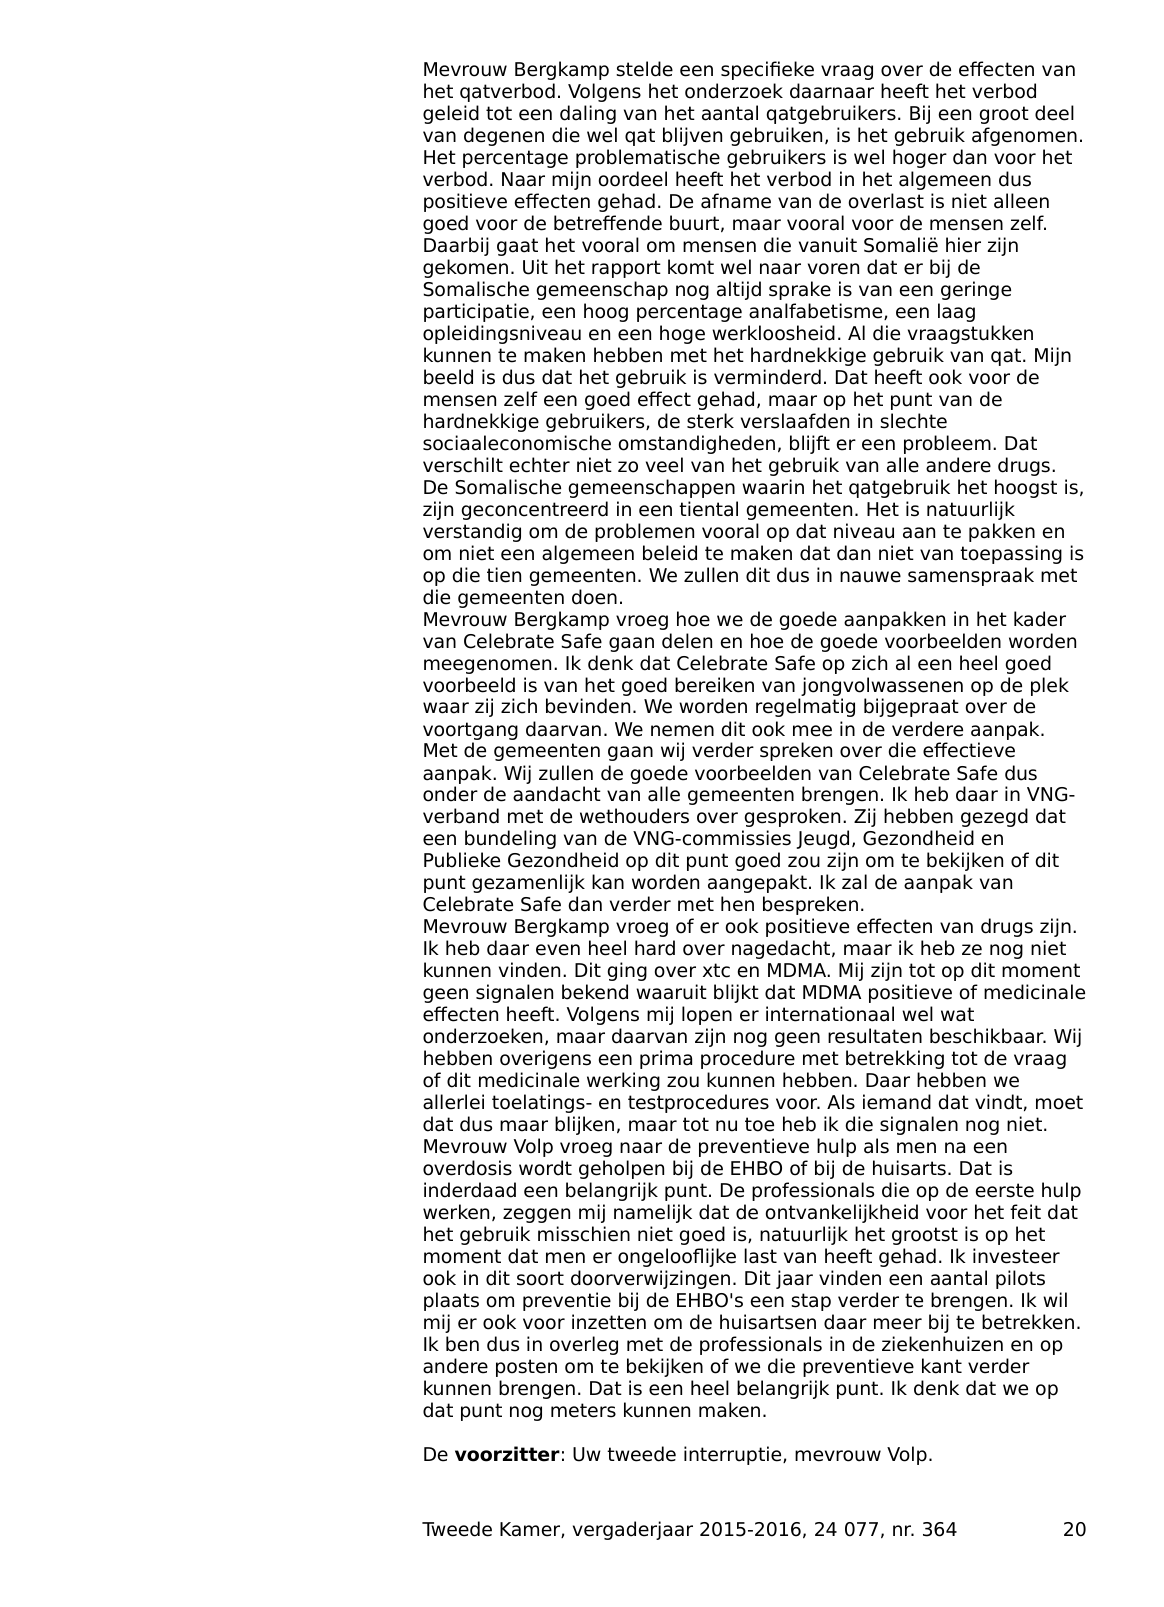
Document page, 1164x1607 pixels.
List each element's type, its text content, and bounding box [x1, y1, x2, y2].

text Mevrouw Volp vroeg naar de preventieve hulp als men na een overdosis wordt geholpen bij de EHBO of bij de huisarts. Dat is inderdaad een belangrijk punt. De professionals die op de eerste hulp werken, zeggen mij namelijk dat de ontvankelijkheid voor het feit dat het gebruik misschien niet goed is, natuurlijk het grootst is op het moment dat men er ongelooflijke last van heeft gehad. Ik investeer ook in dit soort doorverwijzingen. Dit jaar vinden een aantal pilots plaats om preventie bij de EHBO's een stap verder te brengen. Ik wil mij er ook voor inzetten om de huisartsen daar meer bij te betrekken. Ik ben dus in overleg met de professionals in de ziekenhuizen en op andere posten om te bekijken of we die preventieve kant verder kunnen brengen. Dat is een heel belangrijk punt. Ik denk dat we op dat punt nog meters kunnen maken. [422, 1136, 1087, 1422]
text De voorzitter: Uw tweede interruptie, mevrouw Volp. [422, 1444, 1087, 1466]
text Mevrouw Bergkamp vroeg of er ook positieve effecten van drugs zijn. Ik heb daar even heel hard over nagedacht, maar ik heb ze nog niet kunnen vinden. Dit ging over xtc en MDMA. Mij zijn tot op dit moment geen signalen bekend waaruit blijkt dat MDMA positieve of medicinale effecten heeft. Volgens mij lopen er internationaal wel wat onderzoeken, maar daarvan zijn nog geen resultaten beschikbaar. Wij hebben overigens een prima procedure met betrekking tot de vraag of dit medicinale werking zou kunnen hebben. Daar hebben we allerlei toelatings- en testprocedures voor. Als iemand dat vindt, moet dat dus maar blijken, maar tot nu toe heb ik die signalen nog niet. [422, 916, 1087, 1136]
text Mevrouw Bergkamp vroeg hoe we de goede aanpakken in het kader van Celebrate Safe gaan delen en hoe de goede voorbeelden worden meegenomen. Ik denk dat Celebrate Safe op zich al een heel goed voorbeeld is van het goed bereiken van jongvolwassenen op de plek waar zij zich bevinden. We worden regelmatig bijgepraat over de voortgang daarvan. We nemen dit ook mee in de verdere aanpak. Met de gemeenten gaan wij verder spreken over die effectieve aanpak. Wij zullen de goede voorbeelden van Celebrate Safe dus onder de aandacht van alle gemeenten brengen. Ik heb daar in VNG-verband met de wethouders over gesproken. Zij hebben gezegd dat een bundeling van de VNG-commissies Jeugd, Gezondheid en Publieke Gezondheid op dit punt goed zou zijn om te bekijken of dit punt gezamenlijk kan worden aangepakt. Ik zal de aanpak van Celebrate Safe dan verder met hen bespreken. [422, 608, 1087, 916]
text Mevrouw Bergkamp stelde een specifieke vraag over de effecten van het qatverbod. Volgens het onderzoek daarnaar heeft het verbod geleid tot een daling van het aantal qatgebruikers. Bij een groot deel van degenen die wel qat blijven gebruiken, is het gebruik afgenomen. Het percentage problematische gebruikers is wel hoger dan voor het verbod. Naar mijn oordeel heeft het verbod in het algemeen dus positieve effecten gehad. De afname van de overlast is niet alleen goed voor de betreffende buurt, maar vooral voor de mensen zelf. Daarbij gaat het vooral om mensen die vanuit Somalië hier zijn gekomen. Uit het rapport komt wel naar voren dat er bij de Somalische gemeenschap nog altijd sprake is van een geringe participatie, een hoog percentage analfabetisme, een laag opleidingsniveau en een hoge werkloosheid. Al die vraagstukken kunnen te maken hebben met het hardnekkige gebruik van qat. Mijn beeld is dus dat het gebruik is verminderd. Dat heeft ook voor de mensen zelf een goed effect gehad, maar op het punt van de hardnekkige gebruikers, de sterk verslaafden in slechte sociaaleconomische omstandigheden, blijft er een probleem. Dat verschilt echter niet zo veel van het gebruik van alle andere drugs. De Somalische gemeenschappen waarin het qatgebruik het hoogst is, zijn geconcentreerd in een tiental gemeenten. Het is natuurlijk verstandig om de problemen vooral op dat niveau aan te pakken en om niet een algemeen beleid te maken dat dan niet van toepassing is op die tien gemeenten. We zullen dit dus in nauwe samenspraak met die gemeenten doen. [422, 59, 1087, 608]
